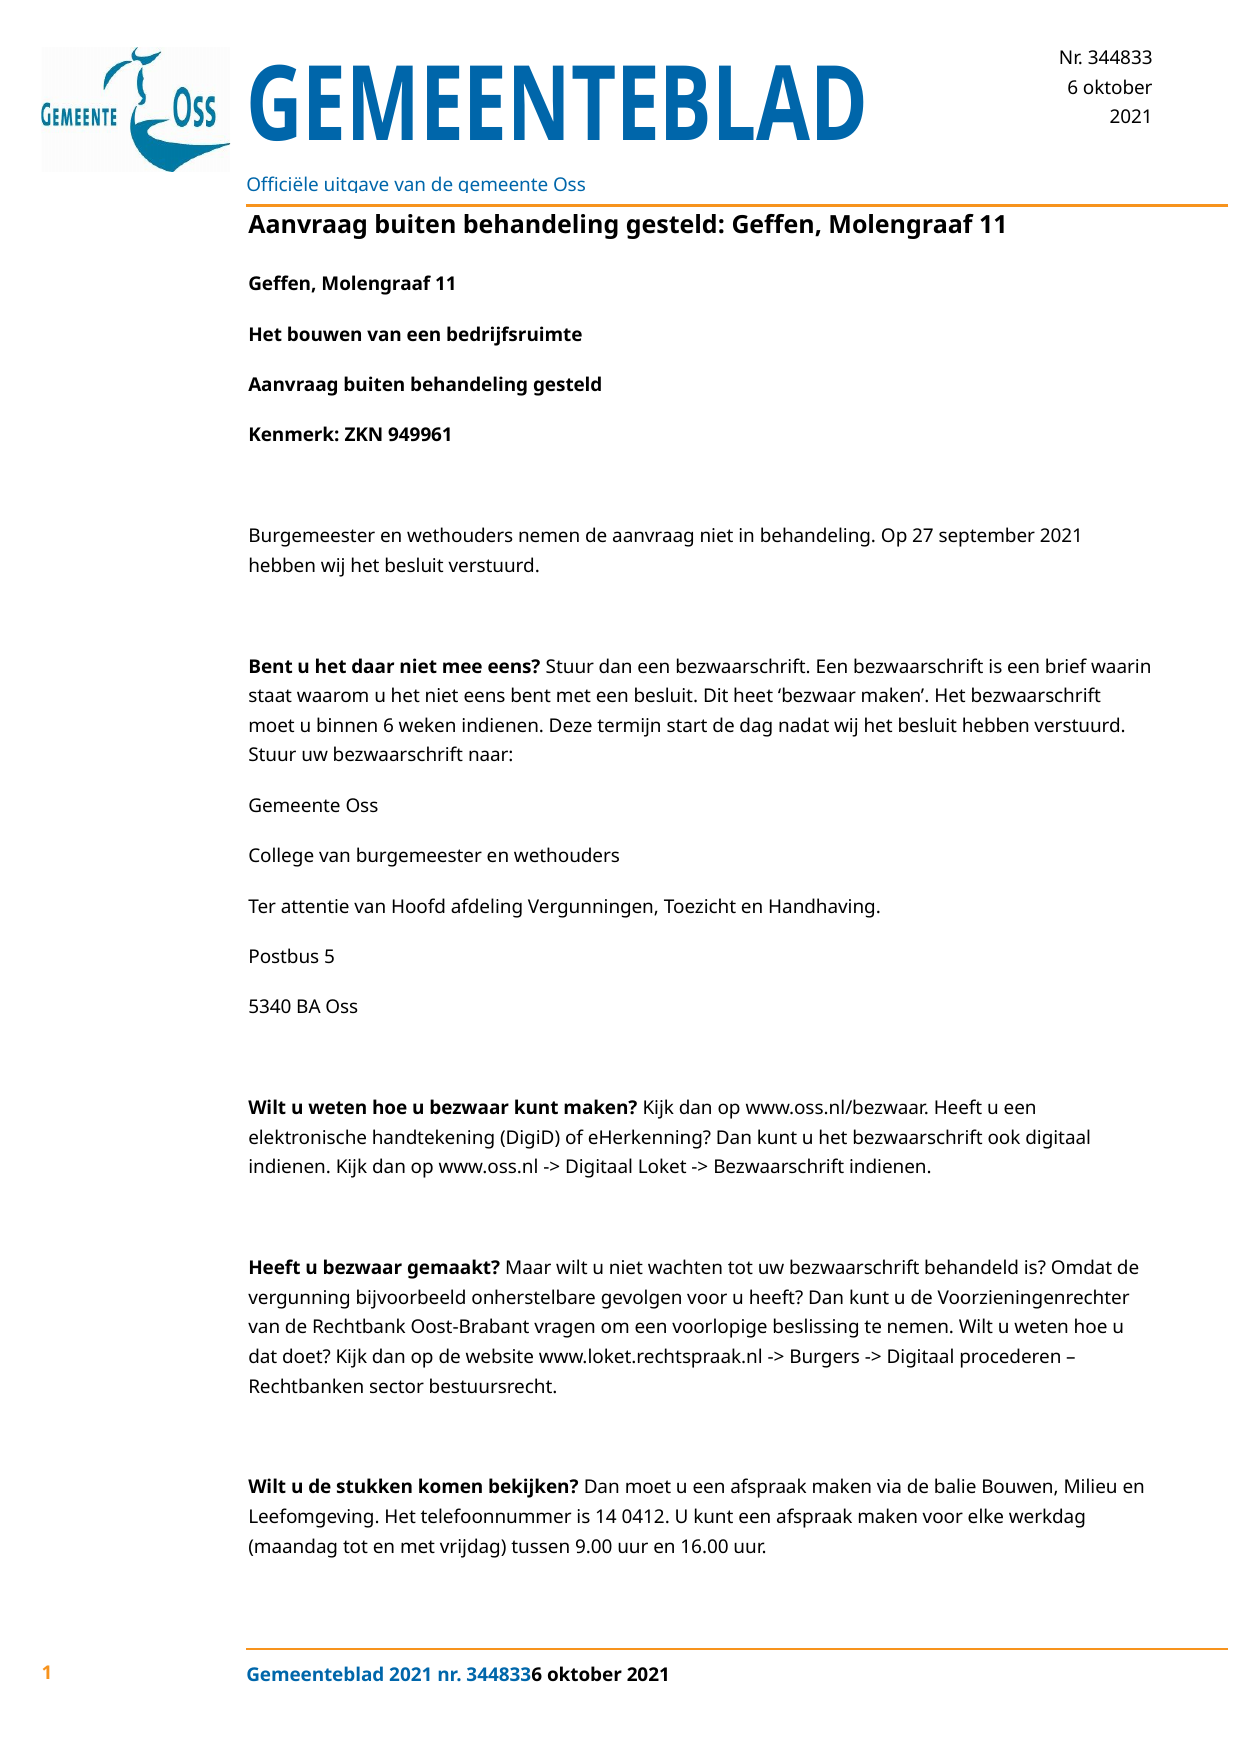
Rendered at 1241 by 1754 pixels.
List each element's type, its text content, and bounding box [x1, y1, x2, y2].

text Het bouwen van een bedrijfsruimte [248, 321, 1152, 346]
text College van burgemeester en wethouders [248, 842, 1152, 868]
text Ter attentie van Hoofd afdeling Vergunningen, Toezicht en Handhaving. [248, 893, 1152, 918]
text Kenmerk: ZKN 949961 [248, 422, 1152, 447]
text Wilt u de stukken komen bekijken? Dan moet u een afspraak maken via de balie Bouwen, Milieu en Leefomgeving. Het telefoonnummer is 14 0412. U kunt een afspraak maken voor elke werkdag (maandag tot en met vrijdag) tussen 9.00 uur en 16.00 uur. [248, 1474, 1152, 1558]
text Wilt u weten hoe u bezwaar kunt maken? Kijk dan op www.oss.nl/bezwaar. Heeft u een elektronische handtekening (DigiD) of eHerkenning? Dan kunt u het bezwaarschrift ook digitaal indienen. Kijk dan op www.oss.nl -> Digitaal Loket -> Bezwaarschrift indienen. [248, 1094, 1152, 1179]
text Bent u het daar niet mee eens? Stuur dan een bezwaarschrift. Een bezwaarschrift is een brief waarin staat waarom u het niet eens bent met een besluit. Dit heet ‘bezwaar maken’. Het bezwaarschrift moet u binnen 6 weken indienen. Deze termijn start de dag nadat wij het besluit hebben verstuurd. Stuur uw bezwaarschrift naar: [248, 653, 1152, 767]
text Gemeente Oss [248, 792, 1152, 818]
text 5340 BA Oss [248, 994, 1152, 1019]
text Aanvraag buiten behandeling gesteld: Geffen, Molengraaf 11 [248, 207, 1152, 241]
text Burgemeester en wethouders nemen de aanvraag niet in behandeling. Op 27 september 2021 hebben wij het besluit verstuurd. [248, 522, 1152, 578]
text Aanvraag buiten behandeling gesteld [248, 371, 1152, 397]
text Postbus 5 [248, 943, 1152, 969]
text Geffen, Molengraaf 11 [248, 270, 1152, 296]
text Heeft u bezwaar gemaakt? Maar wilt u niet wachten tot uw bezwaarschrift behandeld is? Omdat de vergunning bijvoorbeeld onherstelbare gevolgen voor u heeft? Dan kunt u de Voorzieningenrechter van de Rechtbank Oost-Brabant vragen om een voorlopige beslissing te nemen. Wilt u weten hoe u dat doet? Kijk dan op de website www.loket.rechtspraak.nl -> Burgers -> Digitaal procederen – Rechtbanken sector bestuursrecht. [248, 1254, 1152, 1398]
picture [41, 47, 231, 172]
